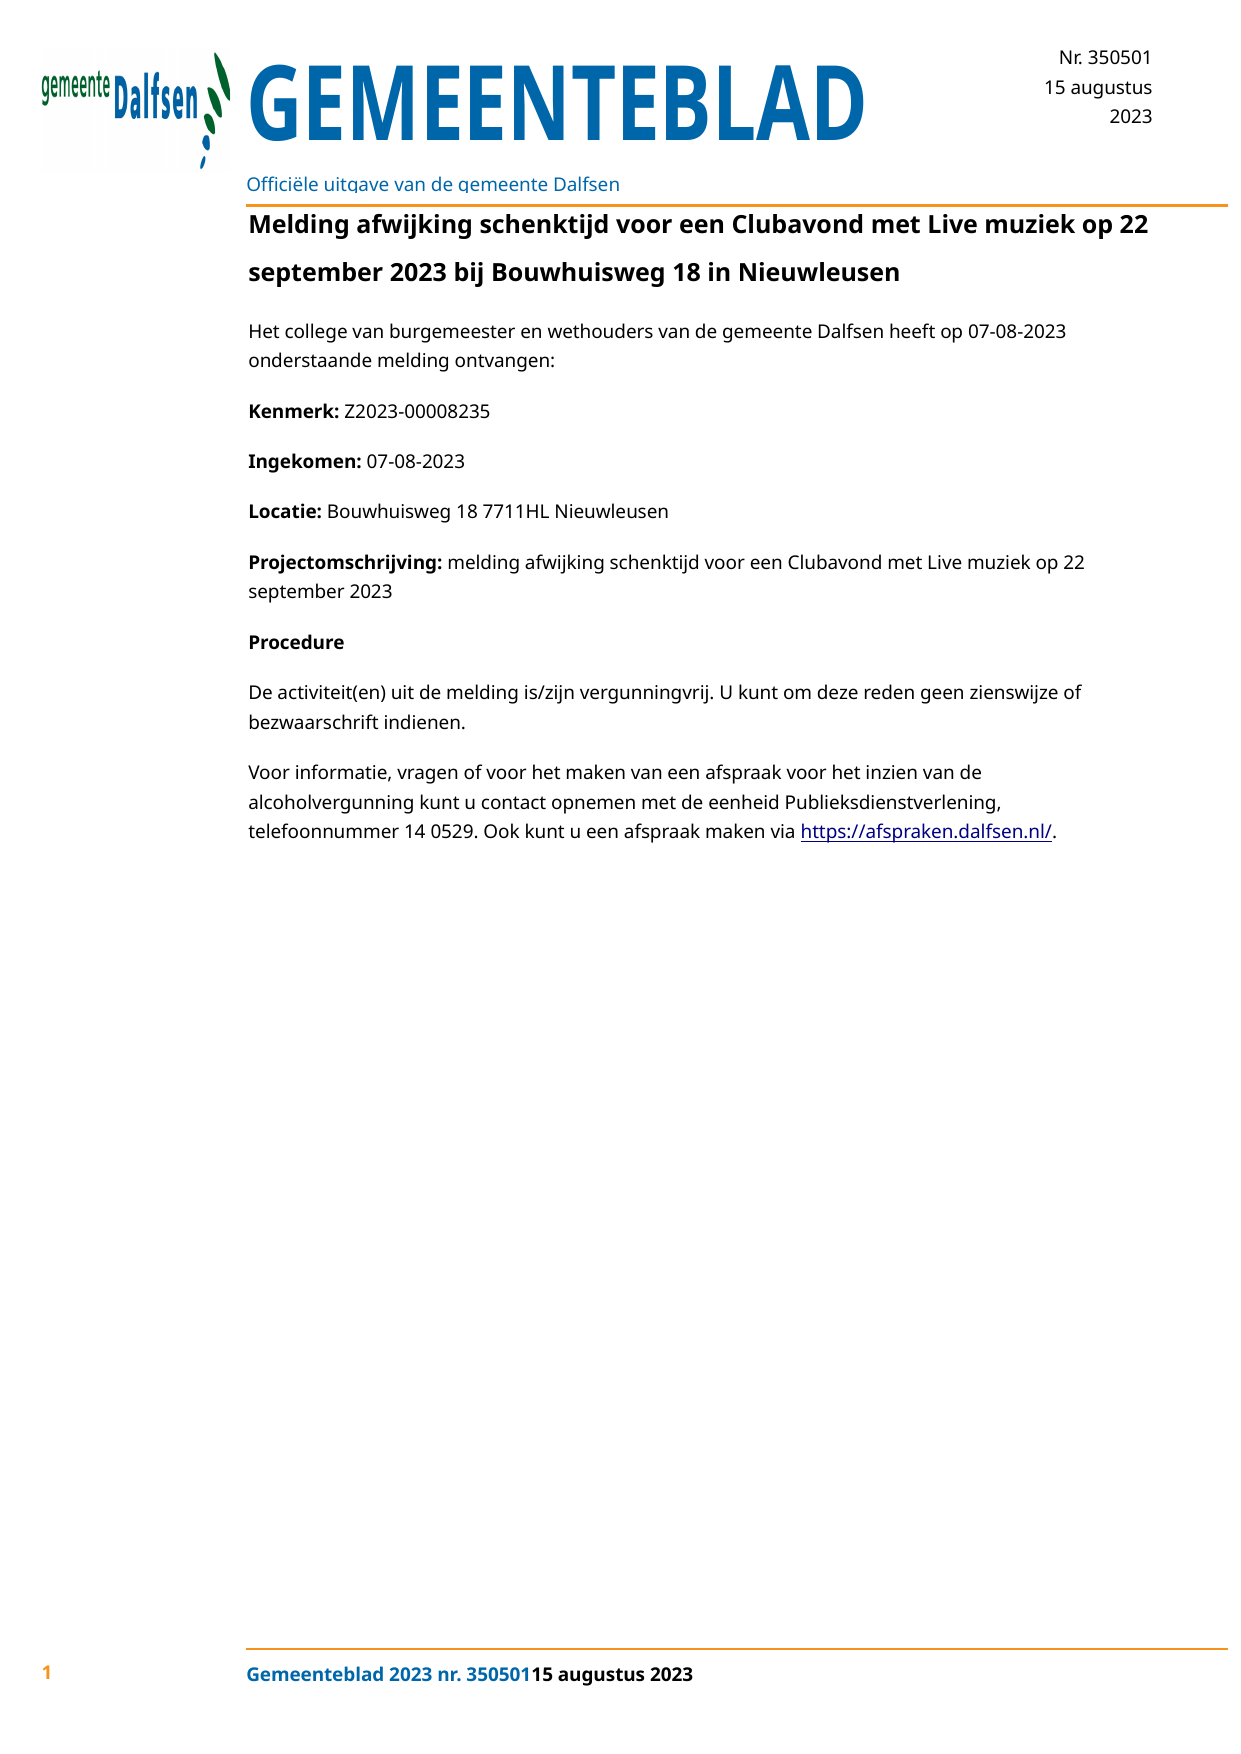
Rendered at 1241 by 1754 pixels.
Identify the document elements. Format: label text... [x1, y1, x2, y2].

text Het college van burgemeester en wethouders van de gemeente Dalfsen heeft op 07-08-2023 onderstaande melding ontvangen: [248, 318, 1152, 373]
text Kenmerk: Z2023-00008235 [248, 398, 1152, 424]
text Melding afwijking schenktijd voor een Clubavond met Live muziek op 22 september 2023 bij Bouwhuisweg 18 in Nieuwleusen [248, 207, 1152, 288]
text Projectomschrijving: melding afwijking schenktijd voor een Clubavond met Live muziek op 22 september 2023 [248, 549, 1152, 604]
text Ingekomen: 07-08-2023 [248, 448, 1152, 474]
picture [41, 47, 231, 172]
text De activiteit(en) uit de melding is/zijn vergunningvrij. U kunt om deze reden geen zienswijze of bezwaarschrift indienen. [248, 679, 1152, 735]
text Voor informatie, vragen of voor het maken van een afspraak voor het inzien van de alcoholvergunning kunt u contact opnemen met de eenheid Publieksdienstverlening, telefoonnummer 14 0529. Ook kunt u een afspraak maken via https://afspraken.dalfsen.nl/. [248, 759, 1152, 844]
text Procedure [248, 629, 1152, 655]
text Locatie: Bouwhuisweg 18 7711HL Nieuwleusen [248, 499, 1152, 524]
